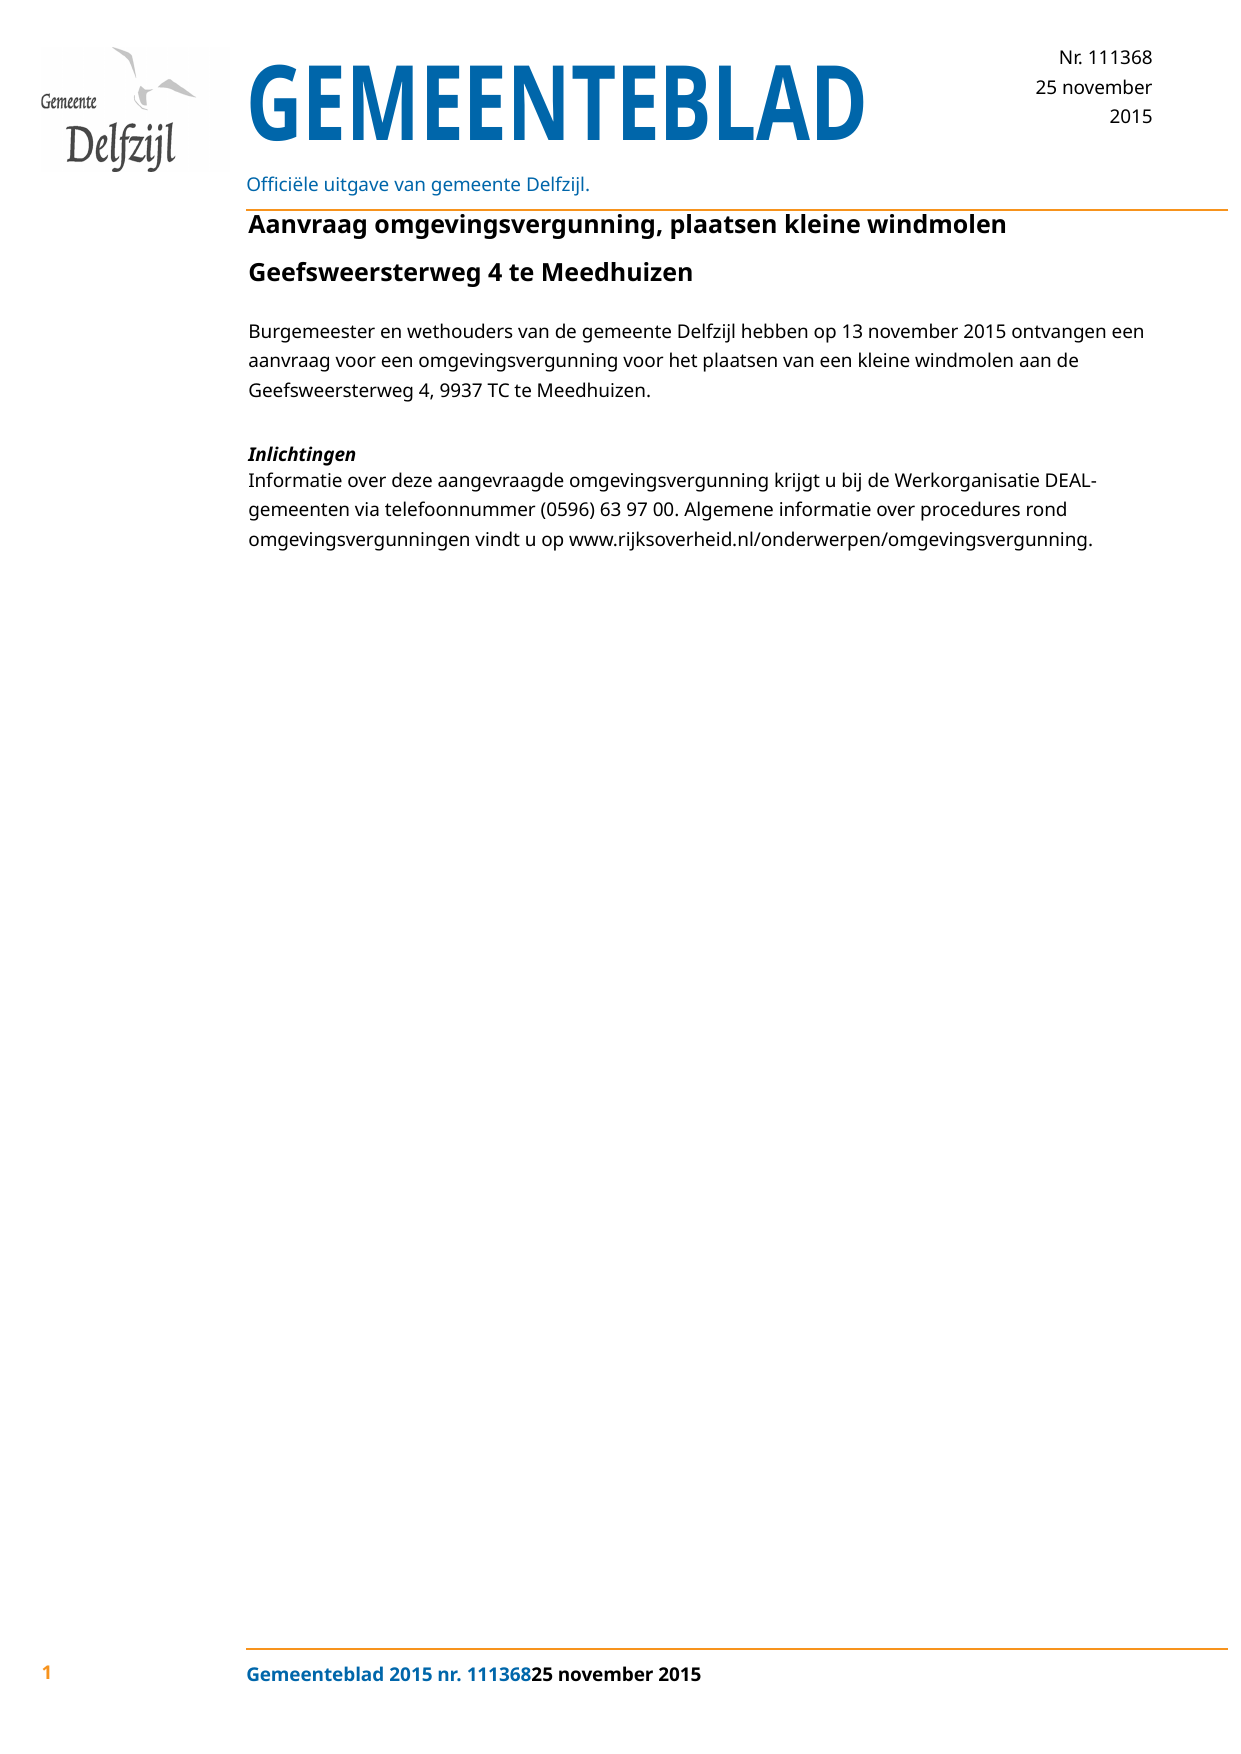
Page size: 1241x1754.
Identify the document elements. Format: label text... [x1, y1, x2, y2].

text Aanvraag omgevingsvergunning, plaatsen kleine windmolen Geefsweersterweg 4 te Meedhuizen [248, 211, 1152, 288]
text Informatie over deze aangevraagde omgevingsvergunning krijgt u bij de Werkorganisatie DEAL-gemeenten via telefoonnummer (0596) 63 97 00. Algemene informatie over procedures rond omgevingsvergunningen vindt u op www.rijksoverheid.nl/onderwerpen/omgevingsvergunning. [248, 467, 1152, 552]
text Burgemeester en wethouders van de gemeente Delfzijl hebben op 13 november 2015 ontvangen een aanvraag voor een omgevingsvergunning voor het plaatsen van een kleine windmolen aan de Geefsweersterweg 4, 9937 TC te Meedhuizen. [248, 318, 1152, 403]
picture [41, 47, 231, 172]
text Inlichtingen [248, 441, 1152, 467]
